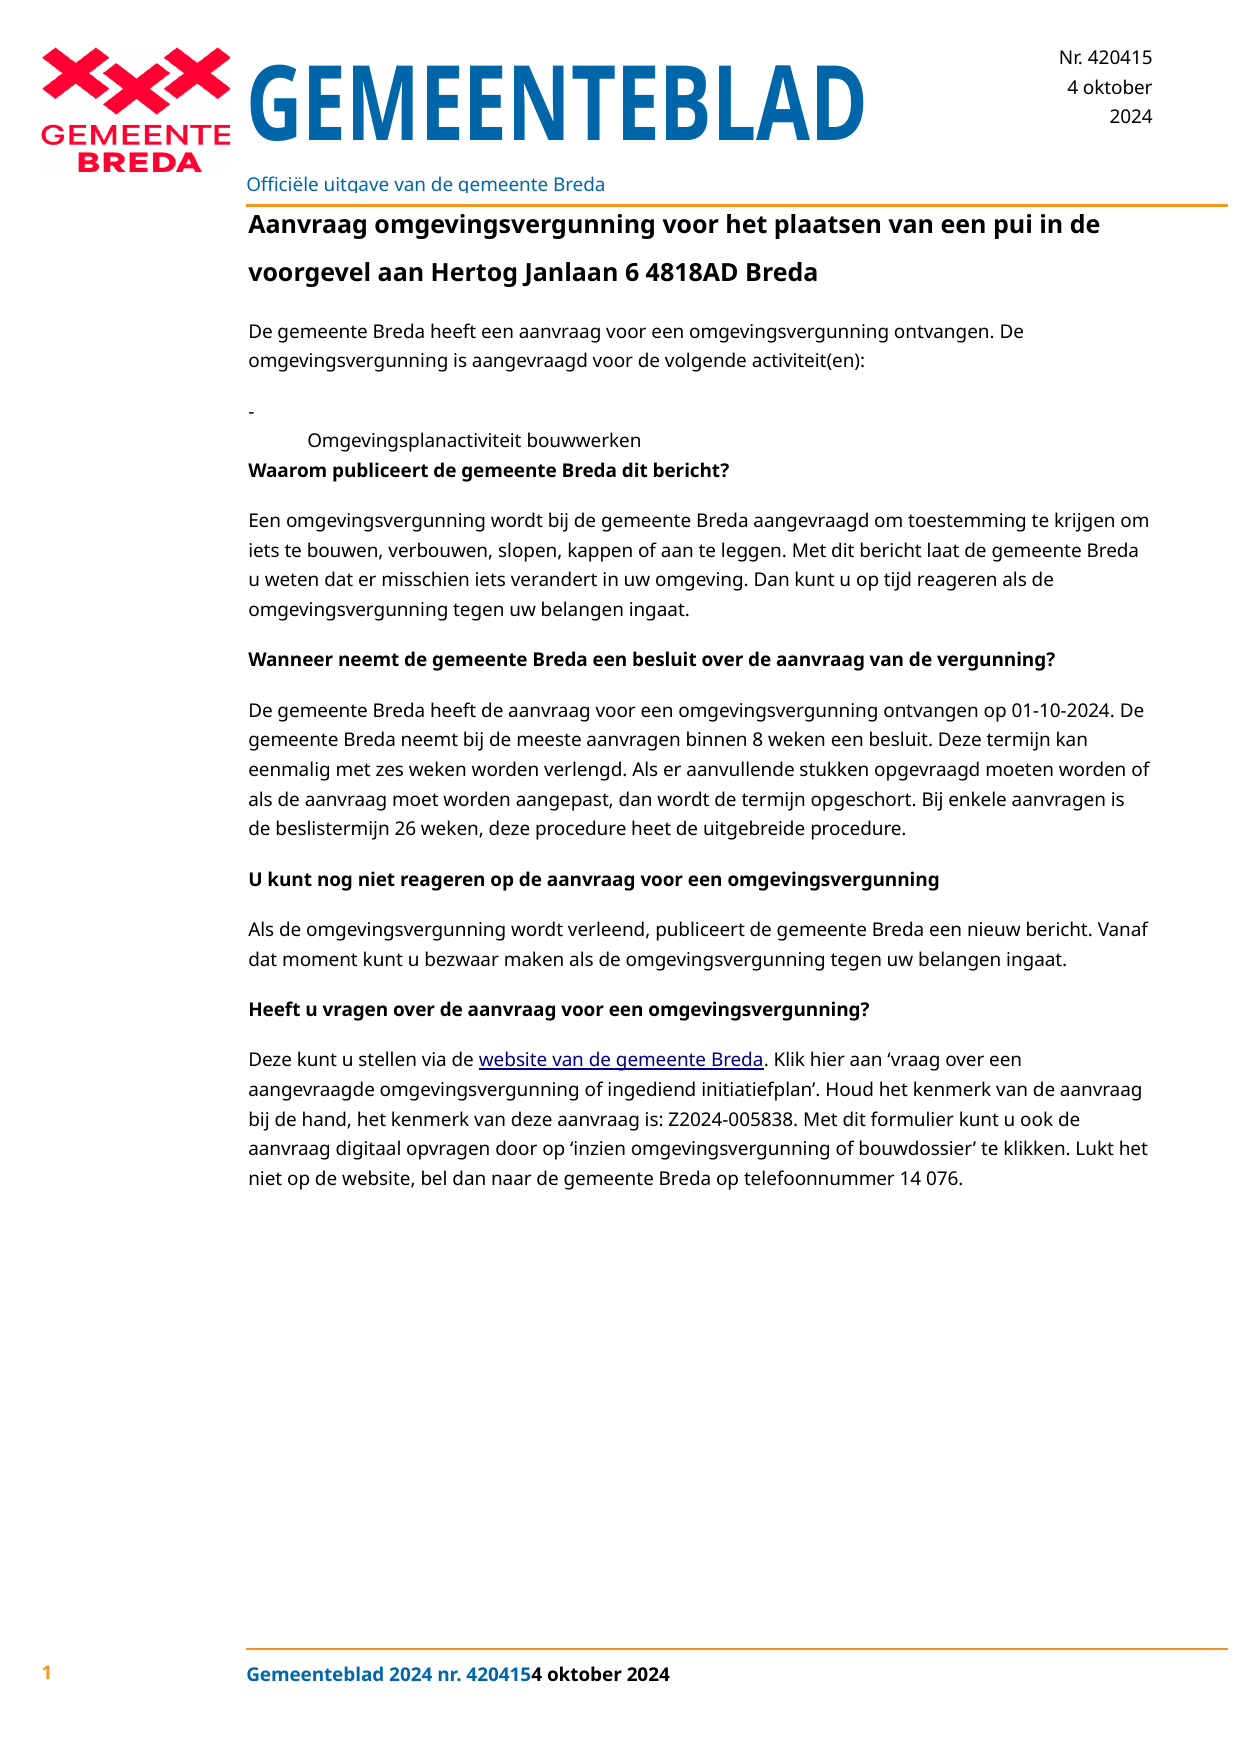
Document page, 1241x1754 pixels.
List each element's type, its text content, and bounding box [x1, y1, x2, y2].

picture [41, 47, 231, 172]
text De gemeente Breda heeft een aanvraag voor een omgevingsvergunning ontvangen. De omgevingsvergunning is aangevraagd voor de volgende activiteit(en): [248, 318, 1152, 373]
text Heeft u vragen over de aanvraag voor een omgevingsvergunning? [248, 996, 1152, 1022]
text Waarom publiceert de gemeente Breda dit bericht? [248, 457, 1152, 483]
list Omgevingsplanactiviteit bouwwerken [248, 427, 1152, 453]
text De gemeente Breda heeft de aanvraag voor een omgevingsvergunning ontvangen op 01-10-2024. De gemeente Breda neemt bij de meeste aanvragen binnen 8 weken een besluit. Deze termijn kan eenmalig met zes weken worden verlengd. Als er aanvullende stukken opgevraagd moeten worden of als de aanvraag moet worden aangepast, dan wordt de termijn opgeschort. Bij enkele aanvragen is de beslistermijn 26 weken, deze procedure heet de uitgebreide procedure. [248, 697, 1152, 841]
text Een omgevingsvergunning wordt bij de gemeente Breda aangevraagd om toestemming te krijgen om iets te bouwen, verbouwen, slopen, kappen of aan te leggen. Met dit bericht laat de gemeente Breda u weten dat er misschien iets verandert in uw omgeving. Dan kunt u op tijd reageren als de omgevingsvergunning tegen uw belangen ingaat. [248, 507, 1152, 622]
text Deze kunt u stellen via de website van de gemeente Breda. Klik hier aan ‘vraag over een aangevraagde omgevingsvergunning of ingediend initiatiefplan’. Houd het kenmerk van de aanvraag bij de hand, het kenmerk van deze aanvraag is: Z2024-005838. Met dit formulier kunt u ook de aanvraag digitaal opvragen door op ‘inzien omgevingsvergunning of bouwdossier’ te klikken. Lukt het niet op de website, bel dan naar de gemeente Breda op telefoonnummer 14 076. [248, 1047, 1152, 1191]
text U kunt nog niet reageren op de aanvraag voor een omgevingsvergunning [248, 866, 1152, 892]
text Als de omgevingsvergunning wordt verleend, publiceert de gemeente Breda een nieuw bericht. Vanaf dat moment kunt u bezwaar maken als de omgevingsvergunning tegen uw belangen ingaat. [248, 916, 1152, 972]
text Wanneer neemt de gemeente Breda een besluit over de aanvraag van de vergunning? [248, 647, 1152, 672]
text Aanvraag omgevingsvergunning voor het plaatsen van een pui in de voorgevel aan Hertog Janlaan 6 4818AD Breda [248, 207, 1152, 288]
